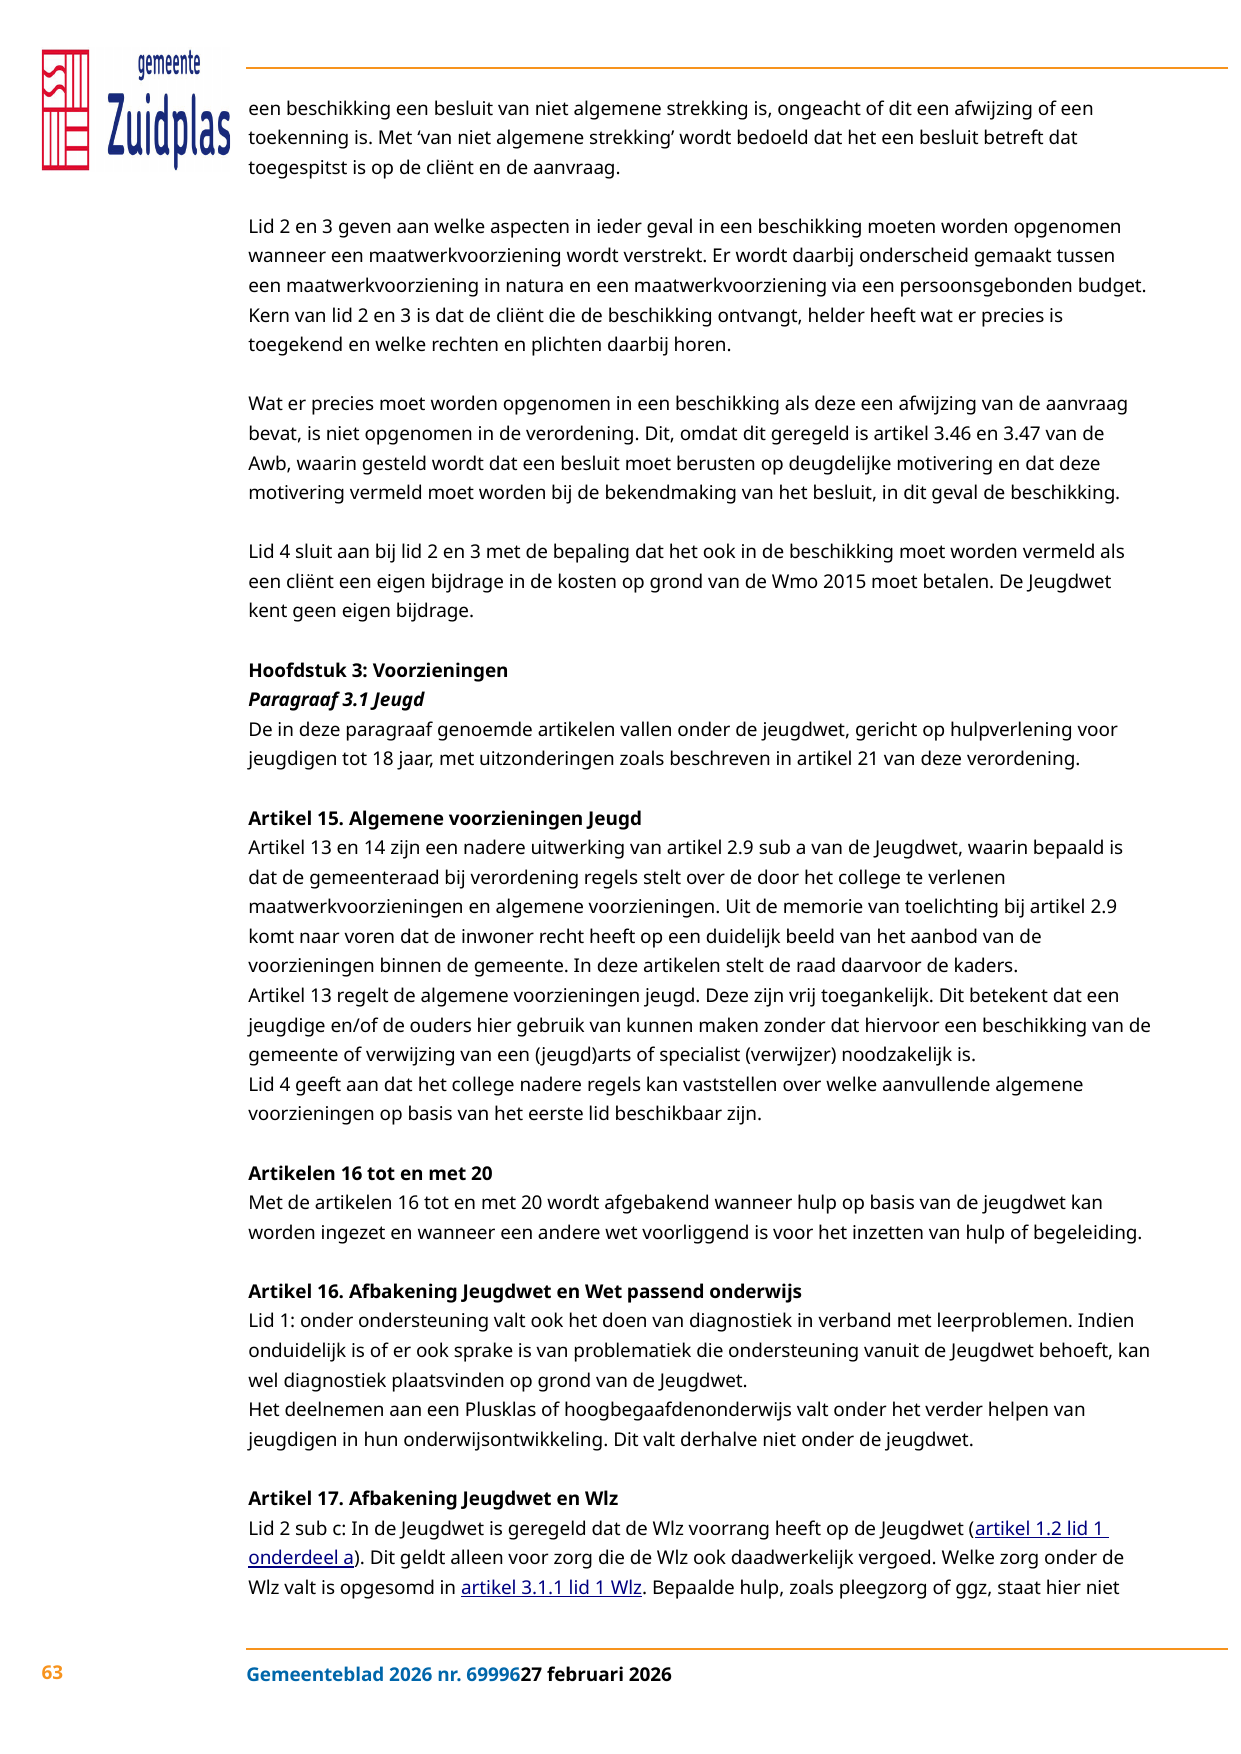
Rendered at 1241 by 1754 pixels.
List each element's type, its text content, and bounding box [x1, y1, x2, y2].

text De in deze paragraaf genoemde artikelen vallen onder de jeugdwet, gericht op hulpverlening voor jeugdigen tot 18 jaar, met uitzonderingen zoals beschreven in artikel 21 van deze verordening. [248, 716, 1152, 771]
text Lid 2 sub c: In de Jeugdwet is geregeld dat de Wlz voorrang heeft op de Jeugdwet (artikel 1.2 lid 1 onderdeel a). Dit geldt alleen voor zorg die de Wlz ook daadwerkelijk vergoed. Welke zorg onder de Wlz valt is opgesomd in artikel 3.1.1 lid 1 Wlz. Bepaalde hulp, zoals pleegzorg of ggz, staat hier niet [248, 1515, 1152, 1600]
text Artikelen 16 tot en met 20 [248, 1160, 1152, 1186]
text Lid 4 sluit aan bij lid 2 en 3 met de bepaling dat het ook in de beschikking moet worden vermeld als een cliënt een eigen bijdrage in de kosten op grond van de Wmo 2015 moet betalen. De Jeugdwet kent geen eigen bijdrage. [248, 538, 1152, 623]
picture [41, 47, 231, 172]
text Artikel 17. Afbakening Jeugdwet en Wlz [248, 1485, 1152, 1511]
text Artikel 13 regelt de algemene voorzieningen jeugd. Deze zijn vrij toegankelijk. Dit betekent dat een jeugdige en/of de ouders hier gebruik van kunnen maken zonder dat hiervoor een beschikking van de gemeente of verwijzing van een (jeugd)arts of specialist (verwijzer) noodzakelijk is. [248, 982, 1152, 1067]
text Lid 4 geeft aan dat het college nadere regels kan vaststellen over welke aanvullende algemene voorzieningen op basis van het eerste lid beschikbaar zijn. [248, 1071, 1152, 1126]
text Lid 1: onder ondersteuning valt ook het doen van diagnostiek in verband met leerproblemen. Indien onduidelijk is of er ook sprake is van problematiek die ondersteuning vanuit de Jeugdwet behoeft, kan wel diagnostiek plaatsvinden op grond van de Jeugdwet. [248, 1308, 1152, 1393]
text Artikel 16. Afbakening Jeugdwet en Wet passend onderwijs [248, 1278, 1152, 1304]
text Paragraaf 3.1 Jeugd [248, 686, 1152, 712]
text Met de artikelen 16 tot en met 20 wordt afgebakend wanneer hulp op basis van de jeugdwet kan worden ingezet en wanneer een andere wet voorliggend is voor het inzetten van hulp of begeleiding. [248, 1189, 1152, 1245]
text Wat er precies moet worden opgenomen in een beschikking als deze een afwijzing van de aanvraag bevat, is niet opgenomen in de verordening. Dit, omdat dit geregeld is artikel 3.46 en 3.47 van de Awb, waarin gesteld wordt dat een besluit moet berusten op deugdelijke motivering en dat deze motivering vermeld moet worden bij de bekendmaking van het besluit, in dit geval de beschikking. [248, 391, 1152, 505]
text Het deelnemen aan een Plusklas of hoogbegaafdenonderwijs valt onder het verder helpen van jeugdigen in hun onderwijsontwikkeling. Dit valt derhalve niet onder de jeugdwet. [248, 1396, 1152, 1452]
text een beschikking een besluit van niet algemene strekking is, ongeacht of dit een afwijzing of een toekenning is. Met ‘van niet algemene strekking’ wordt bedoeld dat het een besluit betreft dat toegespitst is op de cliënt en de aanvraag. [248, 95, 1152, 180]
text Artikel 15. Algemene voorzieningen Jeugd [248, 805, 1152, 831]
text Hoofdstuk 3: Voorzieningen [248, 657, 1152, 683]
text Artikel 13 en 14 zijn een nadere uitwerking van artikel 2.9 sub a van de Jeugdwet, waarin bepaald is dat de gemeenteraad bij verordening regels stelt over de door het college te verlenen maatwerkvoorzieningen en algemene voorzieningen. Uit de memorie van toelichting bij artikel 2.9 komt naar voren dat de inwoner recht heeft op een duidelijk beeld van het aanbod van de voorzieningen binnen de gemeente. In deze artikelen stelt de raad daarvoor de kaders. [248, 834, 1152, 978]
text Lid 2 en 3 geven aan welke aspecten in ieder geval in een beschikking moeten worden opgenomen wanneer een maatwerkvoorziening wordt verstrekt. Er wordt daarbij onderscheid gemaakt tussen een maatwerkvoorziening in natura en een maatwerkvoorziening via een persoonsgebonden budget. Kern van lid 2 en 3 is dat de cliënt die de beschikking ontvangt, helder heeft wat er precies is toegekend en welke rechten en plichten daarbij horen. [248, 213, 1152, 357]
